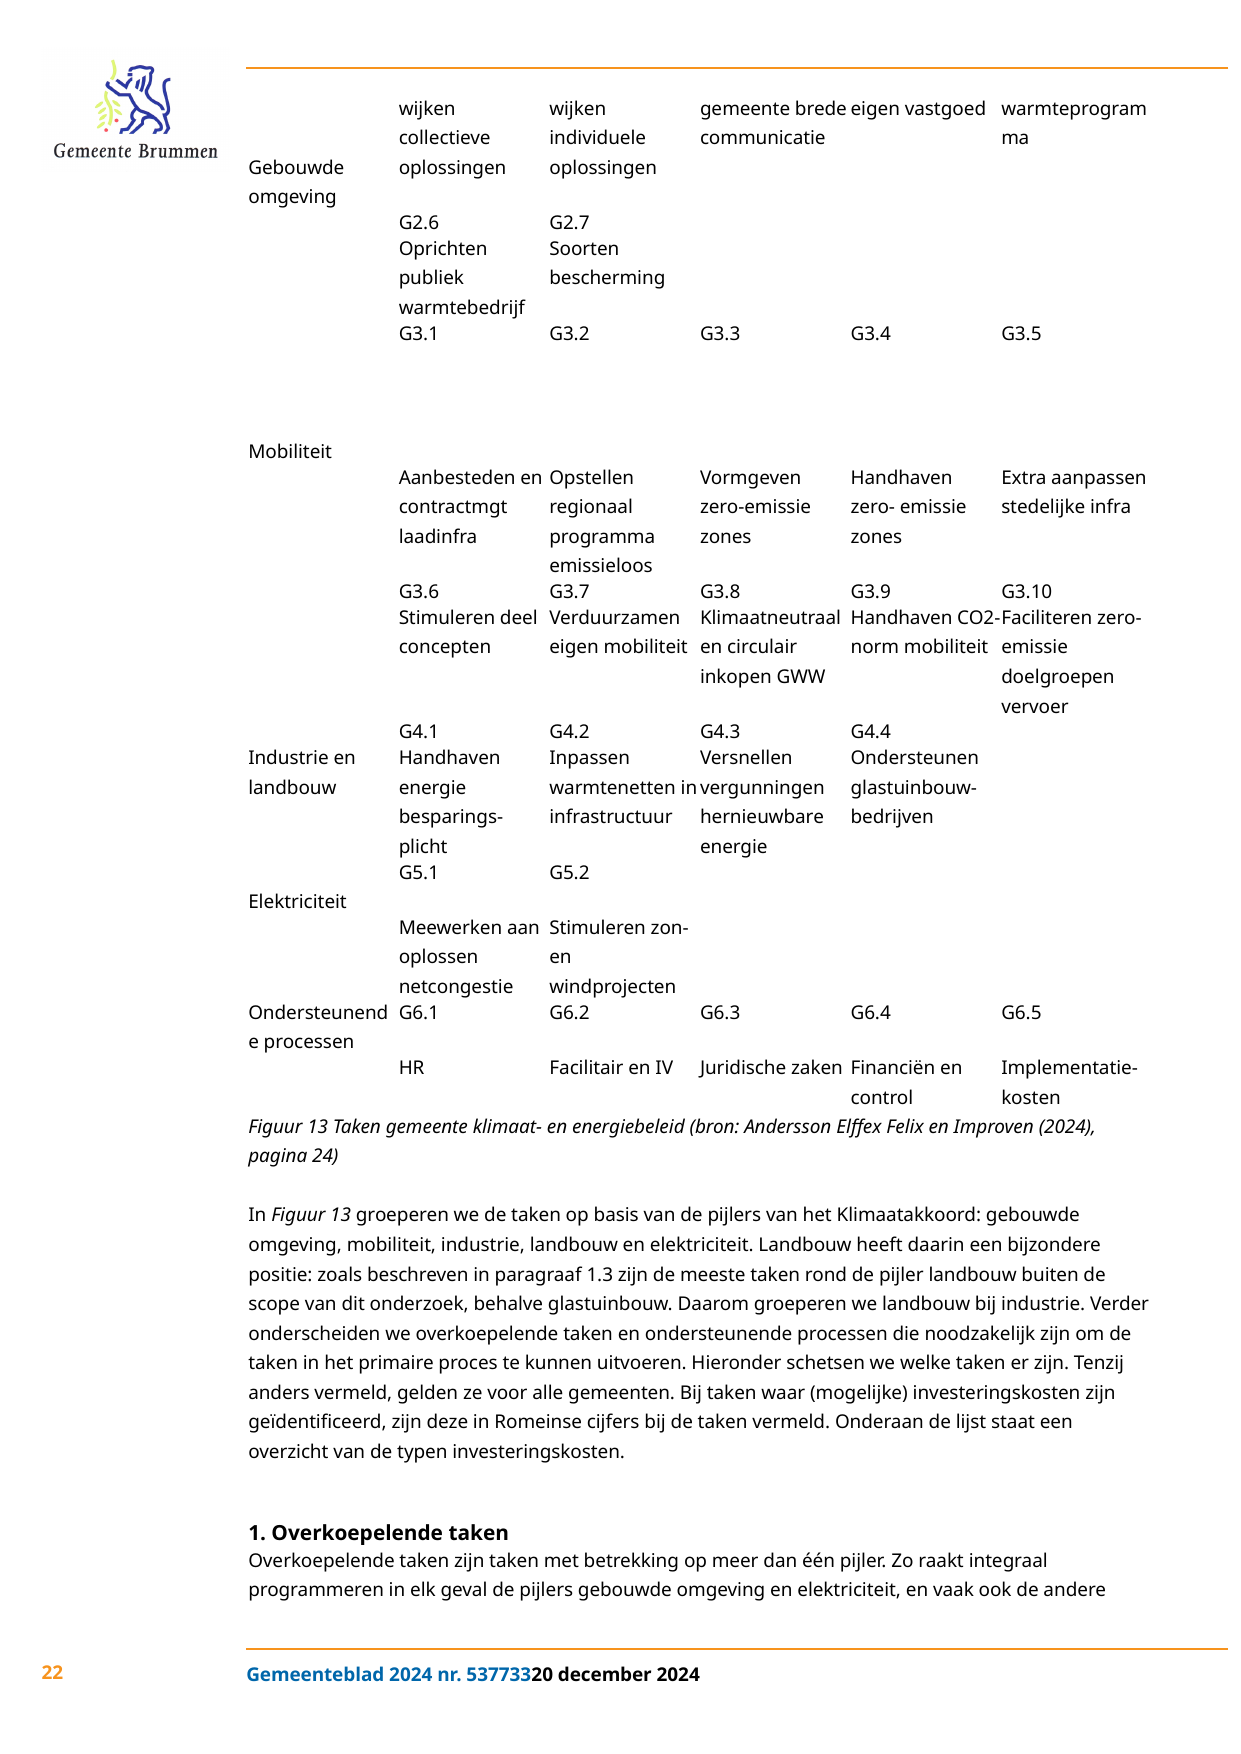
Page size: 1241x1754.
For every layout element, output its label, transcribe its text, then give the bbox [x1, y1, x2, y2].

table_cell [248, 914, 398, 999]
table_cell G6.1 [399, 999, 549, 1054]
table_cell [248, 209, 398, 235]
table_cell G4.4 [850, 719, 1001, 744]
table_cell G5.2 [549, 859, 700, 914]
table_cell warmteprogramma [1001, 95, 1152, 209]
table_cell G4.3 [700, 719, 850, 744]
table_cell gemeente brede communicatie [700, 95, 850, 209]
text 1. Overkoepelende taken [248, 1518, 1152, 1547]
table_cell G6.2 [549, 999, 700, 1054]
table_cell Aanbesteden en contractmgt laadinfra [399, 464, 549, 578]
table_cell Klimaatneutraal en circulair inkopen GWW [700, 604, 850, 719]
text Figuur 13 Taken gemeente klimaat- en energiebeleid (bron: Andersson Elffex Felix en Improven (2024), pagina 24) [248, 1113, 1152, 1168]
table_cell [700, 209, 850, 235]
table_cell Elektriciteit [248, 859, 398, 914]
table_cell G6.3 [700, 999, 850, 1054]
table_cell G6.5 [1001, 999, 1152, 1054]
table_cell G2.7 [549, 209, 700, 235]
table_cell wijken collectieve oplossingen [399, 95, 549, 209]
table_cell Ondersteunende processen [248, 999, 398, 1054]
table_cell G3.6 [399, 579, 549, 604]
table_cell G5.1 [399, 859, 549, 914]
table_cell [248, 719, 398, 744]
text In Figuur 13 groeperen we de taken op basis van de pijlers van het Klimaatakkoord: gebouwde omgeving, mobiliteit, industrie, landbouw en elektriciteit. Landbouw heeft daarin een bijzondere positie: zoals beschreven in paragraaf 1.3 zijn de meeste taken rond de pijler landbouw buiten de scope van dit onderzoek, behalve glastuinbouw. Daarom groeperen we landbouw bij industrie. Verder onderscheiden we overkoepelende taken en ondersteunende processen die noodzakelijk zijn om de taken in het primaire proces te kunnen uitvoeren. Hieronder schetsen we welke taken er zijn. Tenzij anders vermeld, gelden ze voor alle gemeenten. Bij taken waar (mogelijke) investeringskosten zijn geïdentificeerd, zijn deze in Romeinse cijfers bij de taken vermeld. Onderaan de lijst staat een overzicht van de typen investeringskosten. [248, 1202, 1152, 1464]
table_cell Handhaven CO2-norm mobiliteit [850, 604, 1001, 719]
table_cell G3.7 [549, 579, 700, 604]
text Overkoepelende taken zijn taken met betrekking op meer dan één pijler. Zo raakt integraal programmeren in elk geval de pijlers gebouwde omgeving en elektriciteit, en vaak ook de andere [248, 1547, 1152, 1602]
table_cell G3.9 [850, 579, 1001, 604]
table_cell Mobiliteit [248, 320, 398, 464]
table_cell Oprichten publiek warmtebedrijf [399, 235, 549, 320]
table_cell G3.10 [1001, 579, 1152, 604]
table_cell [850, 914, 1001, 999]
table_cell Financiën en control [850, 1054, 1001, 1110]
table_cell [700, 235, 850, 320]
table_cell Inpassen warmtenetten in infrastructuur [549, 744, 700, 859]
table_cell G4.1 [399, 719, 549, 744]
table_cell Soorten bescherming [549, 235, 700, 320]
table_cell G3.8 [700, 579, 850, 604]
table_cell Extra aanpassen stedelijke infra [1001, 464, 1152, 578]
table_cell G6.4 [850, 999, 1001, 1054]
table_cell [700, 914, 850, 999]
table_cell G3.1 [399, 320, 549, 464]
table_cell Implementatie- kosten [1001, 1054, 1152, 1110]
table_cell Industrie en landbouw [248, 744, 398, 859]
table_cell [700, 859, 850, 914]
table_cell Handhaven zero- emissie zones [850, 464, 1001, 578]
table_cell Versnellen vergunningen hernieuwbare energie [700, 744, 850, 859]
table_cell Juridische zaken [700, 1054, 850, 1110]
table_cell [1001, 209, 1152, 235]
table_cell G2.6 [399, 209, 549, 235]
table_cell G3.3 [700, 320, 850, 464]
table_cell [248, 1054, 398, 1110]
table_cell G4.2 [549, 719, 700, 744]
table_cell [1001, 914, 1152, 999]
table_cell G3.2 [549, 320, 700, 464]
table_cell [1001, 719, 1152, 744]
table_cell Ondersteunen glastuinbouw-bedrijven [850, 744, 1001, 859]
table_cell Stimuleren zon- en windprojecten [549, 914, 700, 999]
table_cell [248, 464, 398, 578]
table_cell [1001, 744, 1152, 859]
table_cell G3.5 [1001, 320, 1152, 464]
table_cell HR [399, 1054, 549, 1110]
table_cell [248, 579, 398, 604]
table_cell Vormgeven zero-emissie zones [700, 464, 850, 578]
table_cell Gebouwde omgeving [248, 95, 398, 209]
picture [41, 47, 231, 172]
table_cell [850, 859, 1001, 914]
table_cell eigen vastgoed [850, 95, 1001, 209]
table_cell [248, 235, 398, 320]
table_cell [248, 604, 398, 719]
table_cell Verduurzamen eigen mobiliteit [549, 604, 700, 719]
table_cell Facilitair en IV [549, 1054, 700, 1110]
table_cell [850, 209, 1001, 235]
table_cell wijken individuele oplossingen [549, 95, 700, 209]
table_cell Faciliteren zero-emissie doelgroepen vervoer [1001, 604, 1152, 719]
table_cell [1001, 859, 1152, 914]
table_cell Opstellen regionaal programma emissieloos [549, 464, 700, 578]
table_cell [1001, 235, 1152, 320]
table_cell Stimuleren deel concepten [399, 604, 549, 719]
table_cell [850, 235, 1001, 320]
table_cell Handhaven energie besparings-plicht [399, 744, 549, 859]
table_cell G3.4 [850, 320, 1001, 464]
table_cell Meewerken aan oplossen netcongestie [399, 914, 549, 999]
